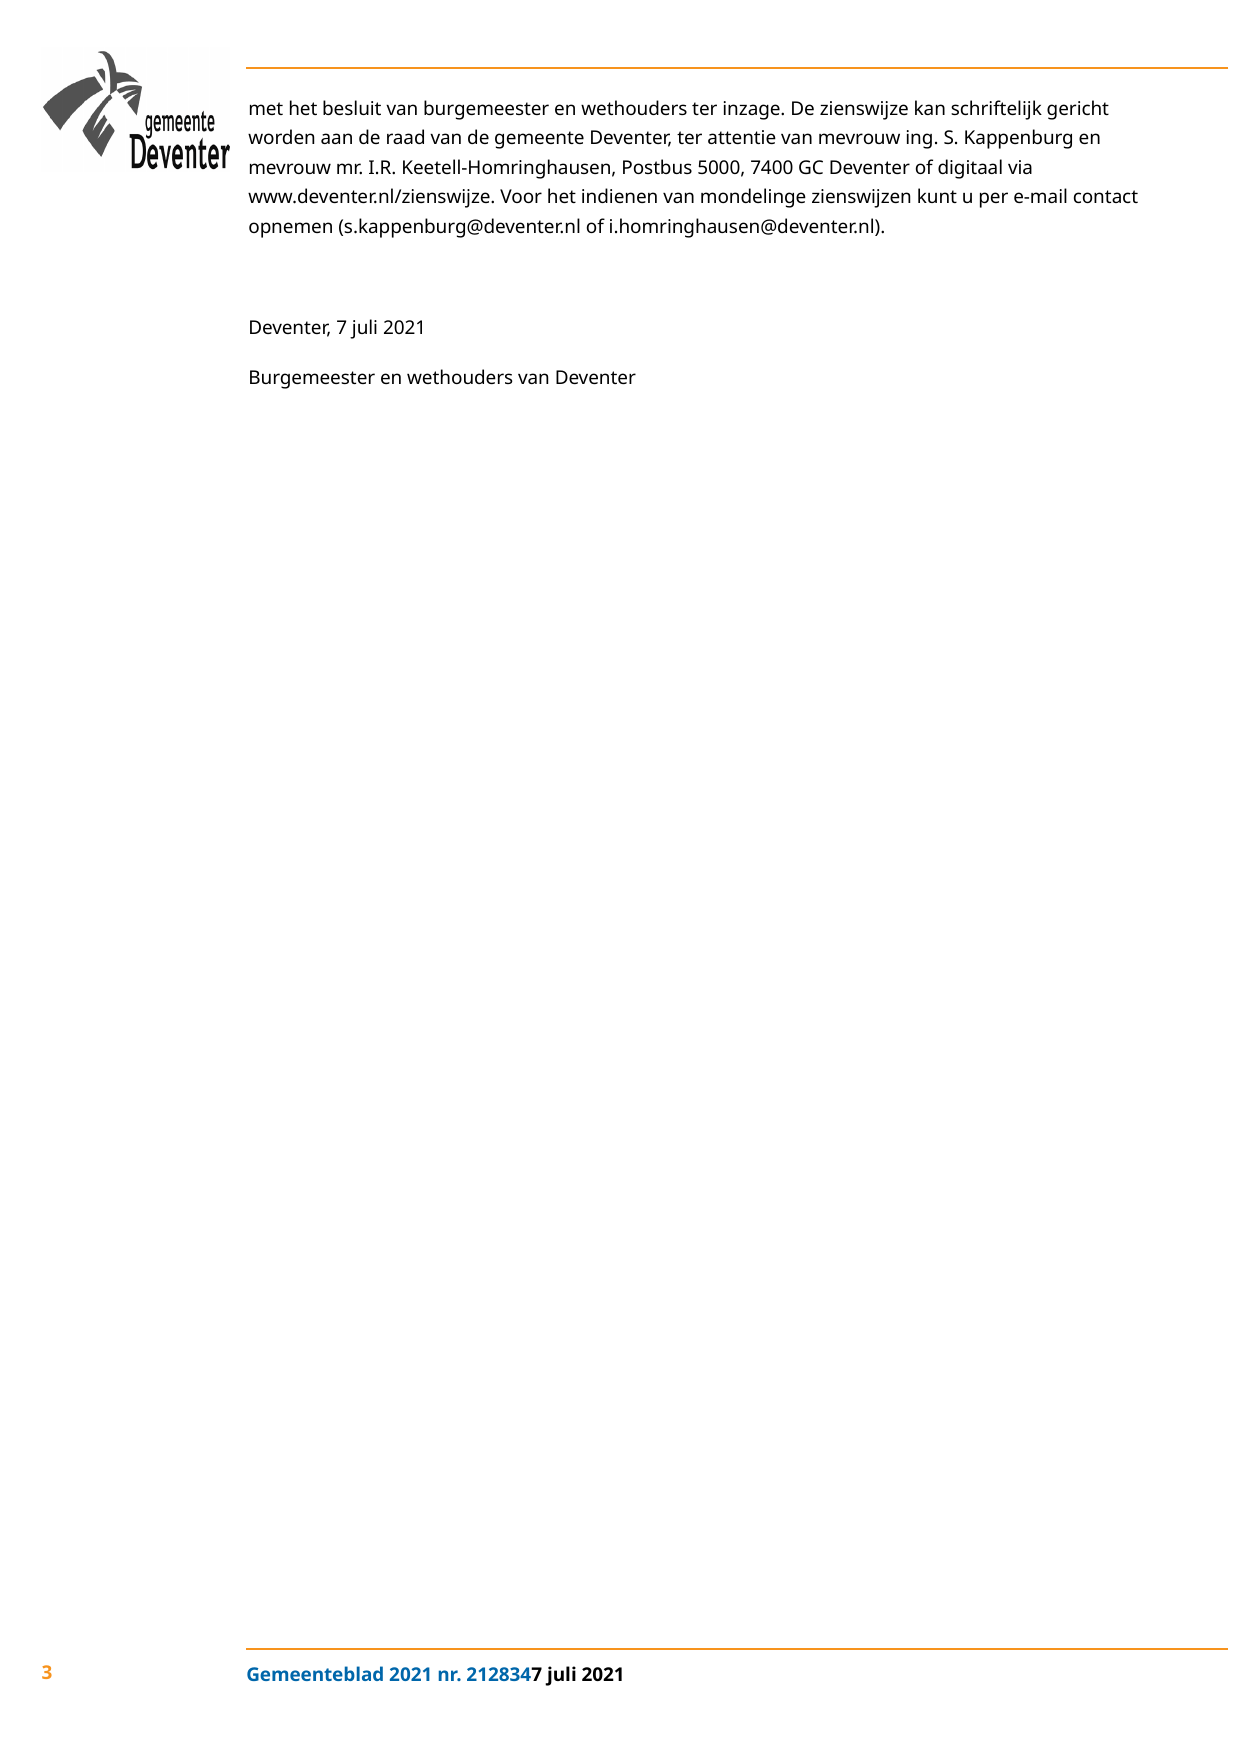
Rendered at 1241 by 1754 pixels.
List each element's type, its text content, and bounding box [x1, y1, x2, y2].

picture [41, 47, 231, 172]
text met het besluit van burgemeester en wethouders ter inzage. De zienswijze kan schriftelijk gericht worden aan de raad van de gemeente Deventer, ter attentie van mevrouw ing. S. Kappenburg en mevrouw mr. I.R. Keetell-Homringhausen, Postbus 5000, 7400 GC Deventer of digitaal via www.deventer.nl/zienswijze. Voor het indienen van mondelinge zienswijzen kunt u per e-mail contact opnemen (s.kappenburg@deventer.nl of i.homringhausen@deventer.nl). [248, 95, 1152, 239]
text Burgemeester en wethouders van Deventer [248, 364, 1152, 390]
text Deventer, 7 juli 2021 [248, 314, 1152, 340]
